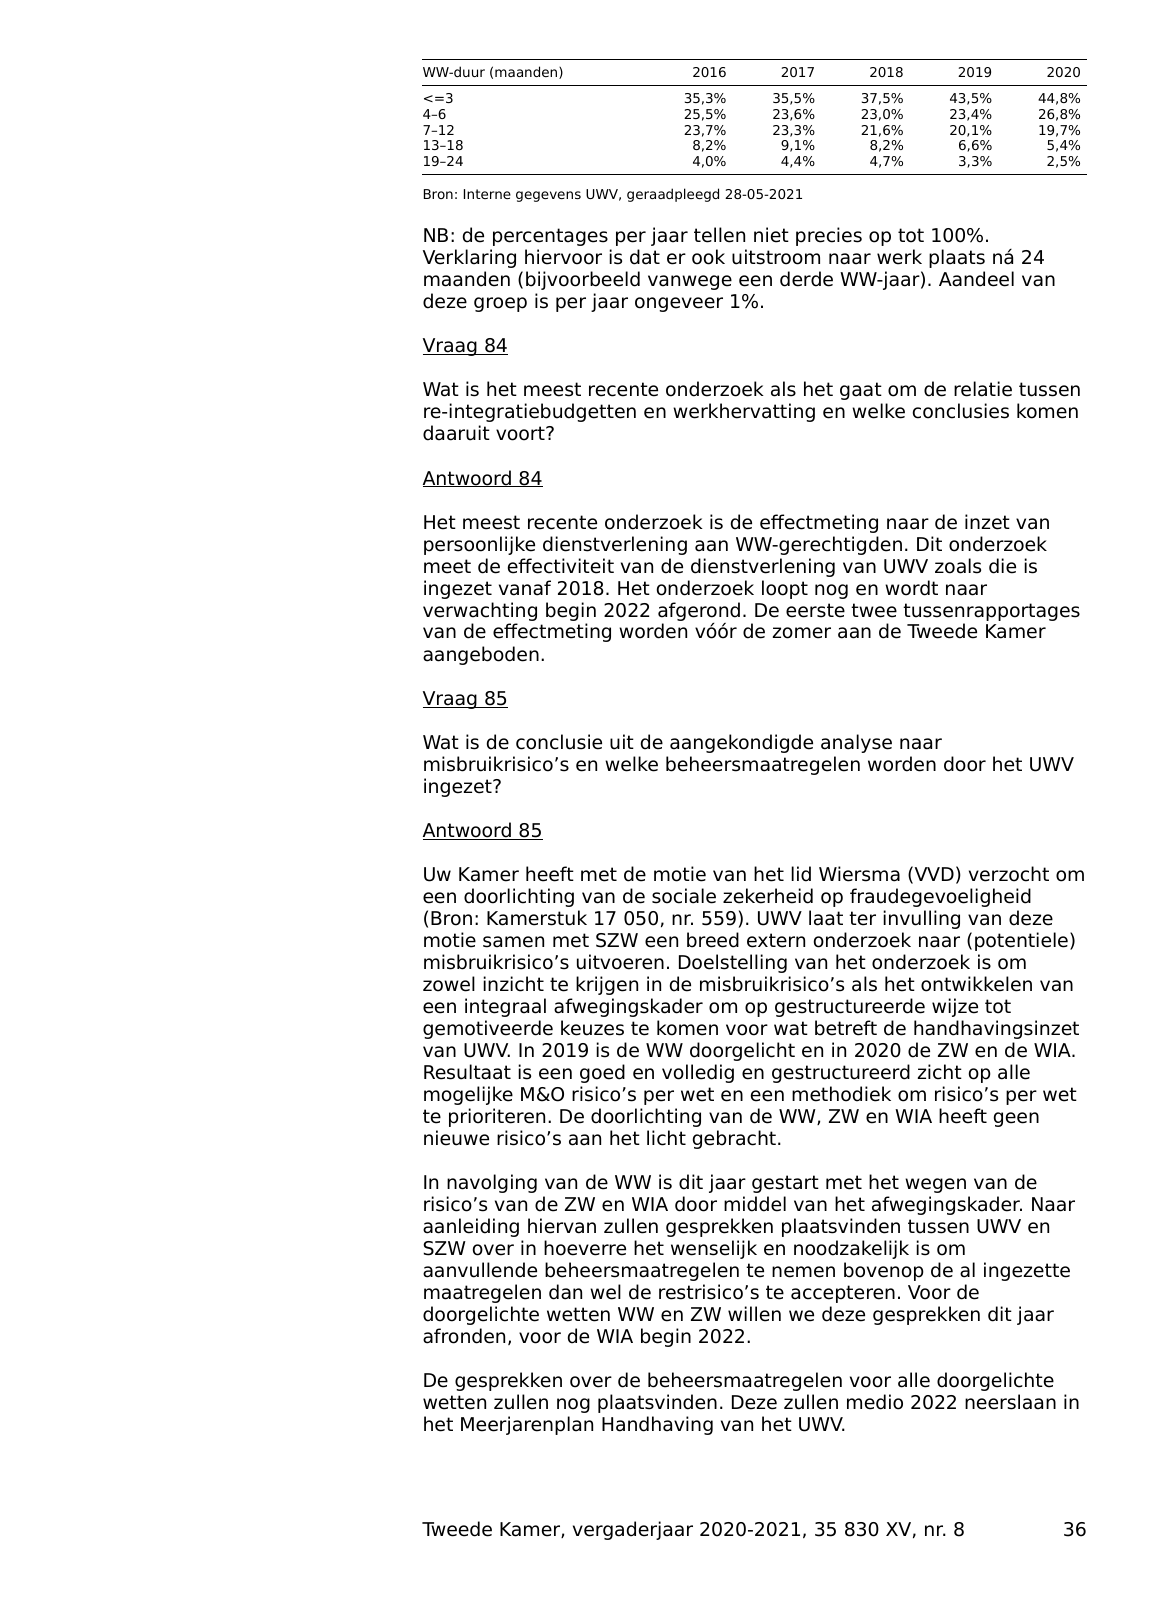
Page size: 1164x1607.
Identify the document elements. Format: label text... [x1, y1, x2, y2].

table_cell 6,6% [910, 138, 998, 154]
text Het meest recente onderzoek is de effectmeting naar de inzet van persoonlijke dienstverlening aan WW-gerechtigden. Dit onderzoek meet de effectiviteit van de dienstverlening van UWV zoals die is ingezet vanaf 2018. Het onderzoek loopt nog en wordt naar verwachting begin 2022 afgerond. De eerste twee tussenrapportages van de effectmeting worden vóór de zomer aan de Tweede Kamer aangeboden. [422, 512, 1087, 665]
table_cell 23,4% [910, 107, 998, 122]
table_cell 23,3% [732, 123, 821, 138]
table_cell 26,8% [998, 107, 1087, 122]
text Wat is de conclusie uit de aangekondigde analyse naar misbruikrisico’s en welke beheersmaatregelen worden door het UWV ingezet? [422, 732, 1087, 798]
table_cell 8,2% [821, 138, 909, 154]
table_cell 35,3% [644, 86, 732, 107]
text Wat is het meest recente onderzoek als het gaat om de relatie tussen re-integratiebudgetten en werkhervatting en welke conclusies komen daaruit voort? [422, 379, 1087, 445]
table_cell 4,0% [644, 154, 732, 174]
table_cell 25,5% [644, 107, 732, 122]
table_header 2020 [998, 60, 1087, 85]
table_cell 21,6% [821, 123, 909, 138]
table_cell 3,3% [910, 154, 998, 174]
table_cell 4,4% [732, 154, 821, 174]
table_cell 7–12 [422, 123, 644, 138]
table_header 2019 [910, 60, 998, 85]
table_header WW-duur (maanden) [422, 60, 644, 85]
table_header 2016 [644, 60, 732, 85]
subtitle Antwoord 85 [422, 820, 1087, 842]
table_cell <=3 [422, 86, 644, 107]
table_cell 8,2% [644, 138, 732, 154]
subtitle Antwoord 84 [422, 467, 1087, 489]
table_cell 4–6 [422, 107, 644, 122]
table_cell 4,7% [821, 154, 909, 174]
table_cell Bron: Interne gegevens UWV, geraadpleegd 28-05-2021 [422, 175, 1087, 203]
subtitle Vraag 85 [422, 688, 1087, 709]
table_cell 35,5% [732, 86, 821, 107]
table_cell 2,5% [998, 154, 1087, 174]
text NB: de percentages per jaar tellen niet precies op tot 100%. Verklaring hiervoor is dat er ook uitstroom naar werk plaats ná 24 maanden (bijvoorbeeld vanwege een derde WW-jaar). Aandeel van deze groep is per jaar ongeveer 1%. [422, 225, 1087, 313]
table_cell 23,0% [821, 107, 909, 122]
table_header 2018 [821, 60, 909, 85]
table_cell 19,7% [998, 123, 1087, 138]
table_cell 9,1% [732, 138, 821, 154]
subtitle Vraag 84 [422, 335, 1087, 357]
table_cell 44,8% [998, 86, 1087, 107]
table_cell 20,1% [910, 123, 998, 138]
table_cell 13–18 [422, 138, 644, 154]
table_cell 23,6% [732, 107, 821, 122]
table_cell 43,5% [910, 86, 998, 107]
text De gesprekken over de beheersmaatregelen voor alle doorgelichte wetten zullen nog plaatsvinden. Deze zullen medio 2022 neerslaan in het Meerjarenplan Handhaving van het UWV. [422, 1370, 1087, 1436]
table_cell 37,5% [821, 86, 909, 107]
text In navolging van de WW is dit jaar gestart met het wegen van de risico’s van de ZW en WIA door middel van het afwegingskader. Naar aanleiding hiervan zullen gesprekken plaatsvinden tussen UWV en SZW over in hoeverre het wenselijk en noodzakelijk is om aanvullende beheersmaatregelen te nemen bovenop de al ingezette maatregelen dan wel de restrisico’s te accepteren. Voor de doorgelichte wetten WW en ZW willen we deze gesprekken dit jaar afronden, voor de WIA begin 2022. [422, 1172, 1087, 1348]
table_cell 23,7% [644, 123, 732, 138]
table_cell 5,4% [998, 138, 1087, 154]
table_header 2017 [732, 60, 821, 85]
table_cell 19–24 [422, 154, 644, 174]
text Uw Kamer heeft met de motie van het lid Wiersma (VVD) verzocht om een doorlichting van de sociale zekerheid op fraudegevoeligheid (Bron: Kamerstuk 17 050, nr. 559). UWV laat ter invulling van deze motie samen met SZW een breed extern onderzoek naar (potentiele) misbruikrisico’s uitvoeren. Doelstelling van het onderzoek is om zowel inzicht te krijgen in de misbruikrisico’s als het ontwikkelen van een integraal afwegingskader om op gestructureerde wijze tot gemotiveerde keuzes te komen voor wat betreft de handhavingsinzet van UWV. In 2019 is de WW doorgelicht en in 2020 de ZW en de WIA. Resultaat is een goed en volledig en gestructureerd zicht op alle mogelijke M&O risico’s per wet en een methodiek om risico’s per wet te prioriteren. De doorlichting van de WW, ZW en WIA heeft geen nieuwe risico’s aan het licht gebracht. [422, 864, 1087, 1150]
